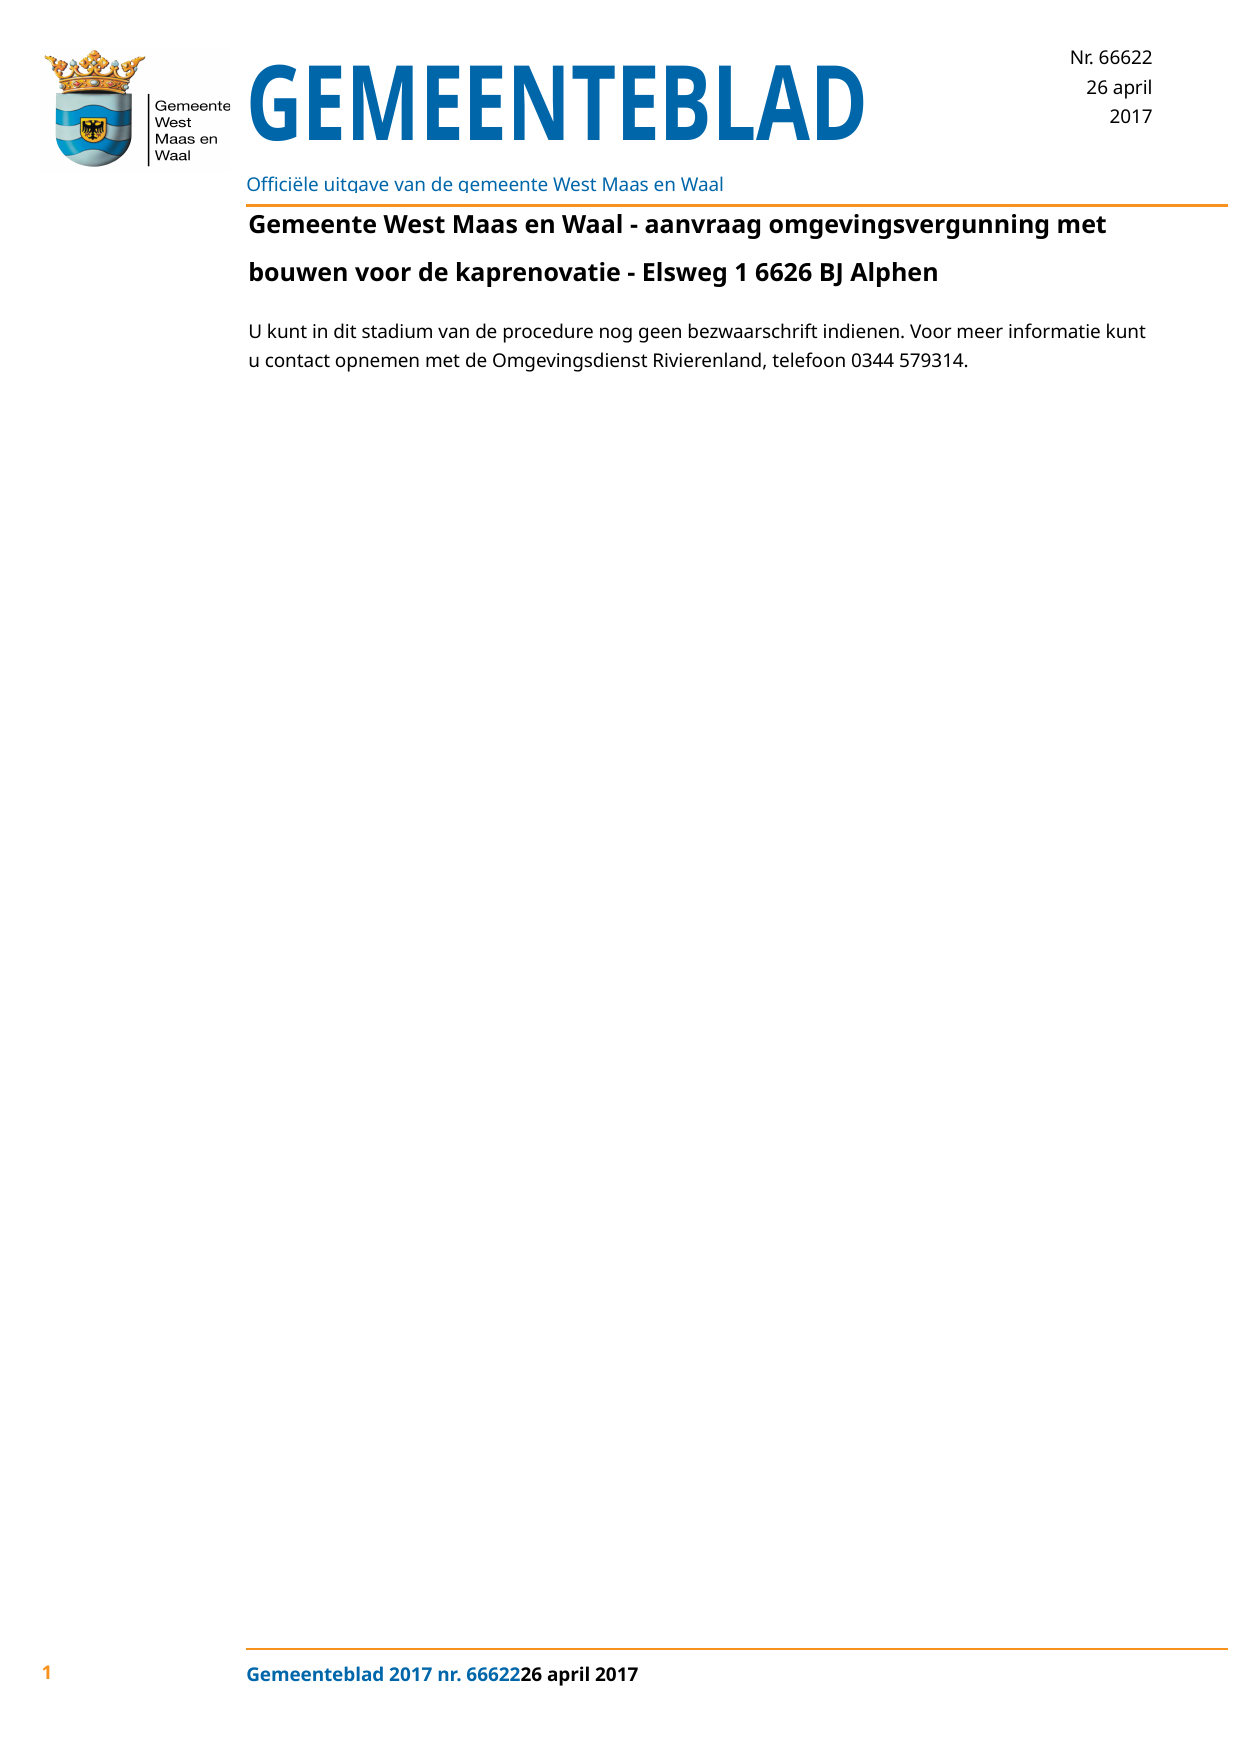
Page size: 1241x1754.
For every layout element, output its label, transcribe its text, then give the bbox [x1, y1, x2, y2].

text Gemeente West Maas en Waal - aanvraag omgevingsvergunning met bouwen voor de kaprenovatie - Elsweg 1 6626 BJ Alphen [248, 207, 1152, 288]
text U kunt in dit stadium van de procedure nog geen bezwaarschrift indienen. Voor meer informatie kunt u contact opnemen met de Omgevingsdienst Rivierenland, telefoon 0344 579314. [248, 318, 1152, 373]
picture [41, 47, 231, 172]
